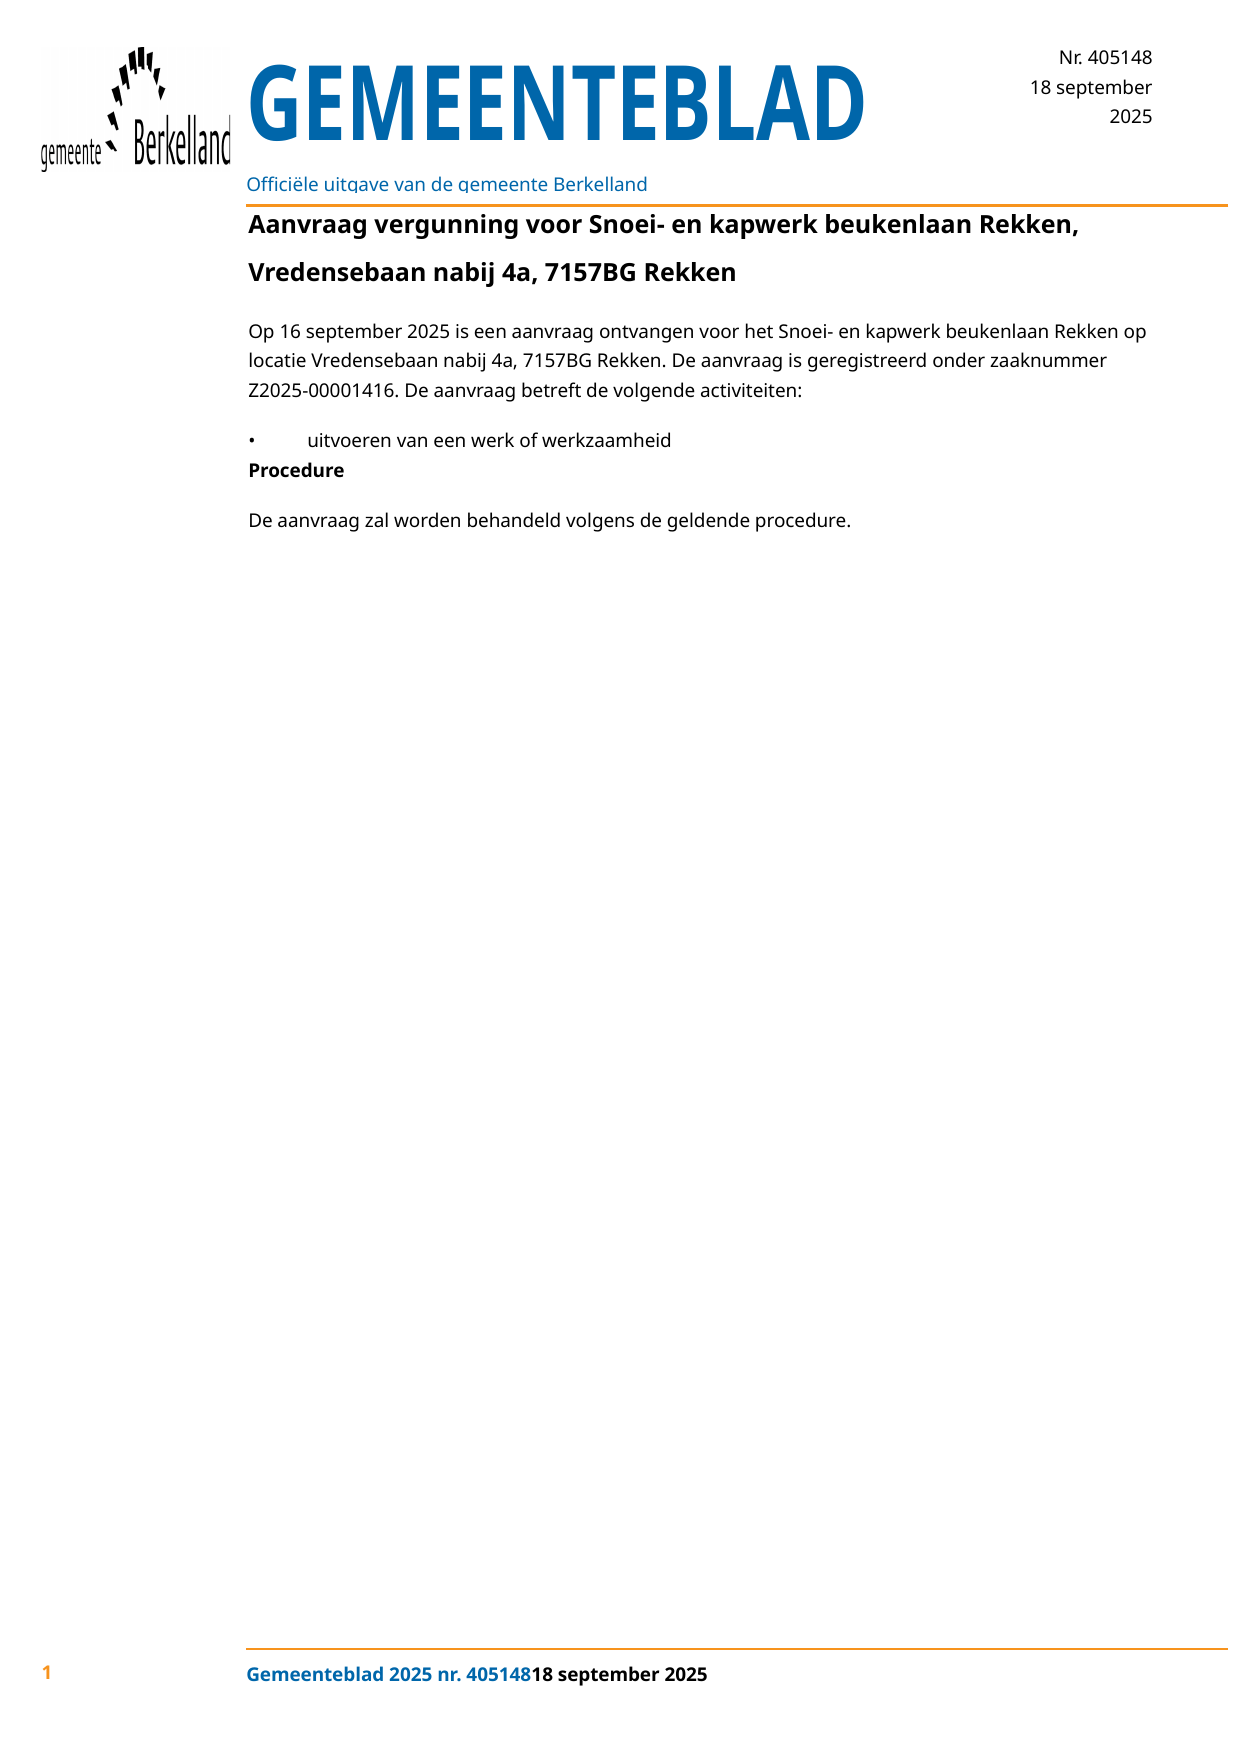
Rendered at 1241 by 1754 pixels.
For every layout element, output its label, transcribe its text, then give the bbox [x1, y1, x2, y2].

text Op 16 september 2025 is een aanvraag ontvangen voor het Snoei- en kapwerk beukenlaan Rekken op locatie Vredensebaan nabij 4a, 7157BG Rekken. De aanvraag is geregistreerd onder zaaknummer Z2025-00001416. De aanvraag betreft de volgende activiteiten: [248, 318, 1152, 403]
picture [41, 47, 231, 172]
list uitvoeren van een werk of werkzaamheid [248, 427, 1152, 453]
text Procedure [248, 457, 1152, 483]
text Aanvraag vergunning voor Snoei- en kapwerk beukenlaan Rekken, Vredensebaan nabij 4a, 7157BG Rekken [248, 207, 1152, 288]
text De aanvraag zal worden behandeld volgens de geldende procedure. [248, 507, 1152, 533]
